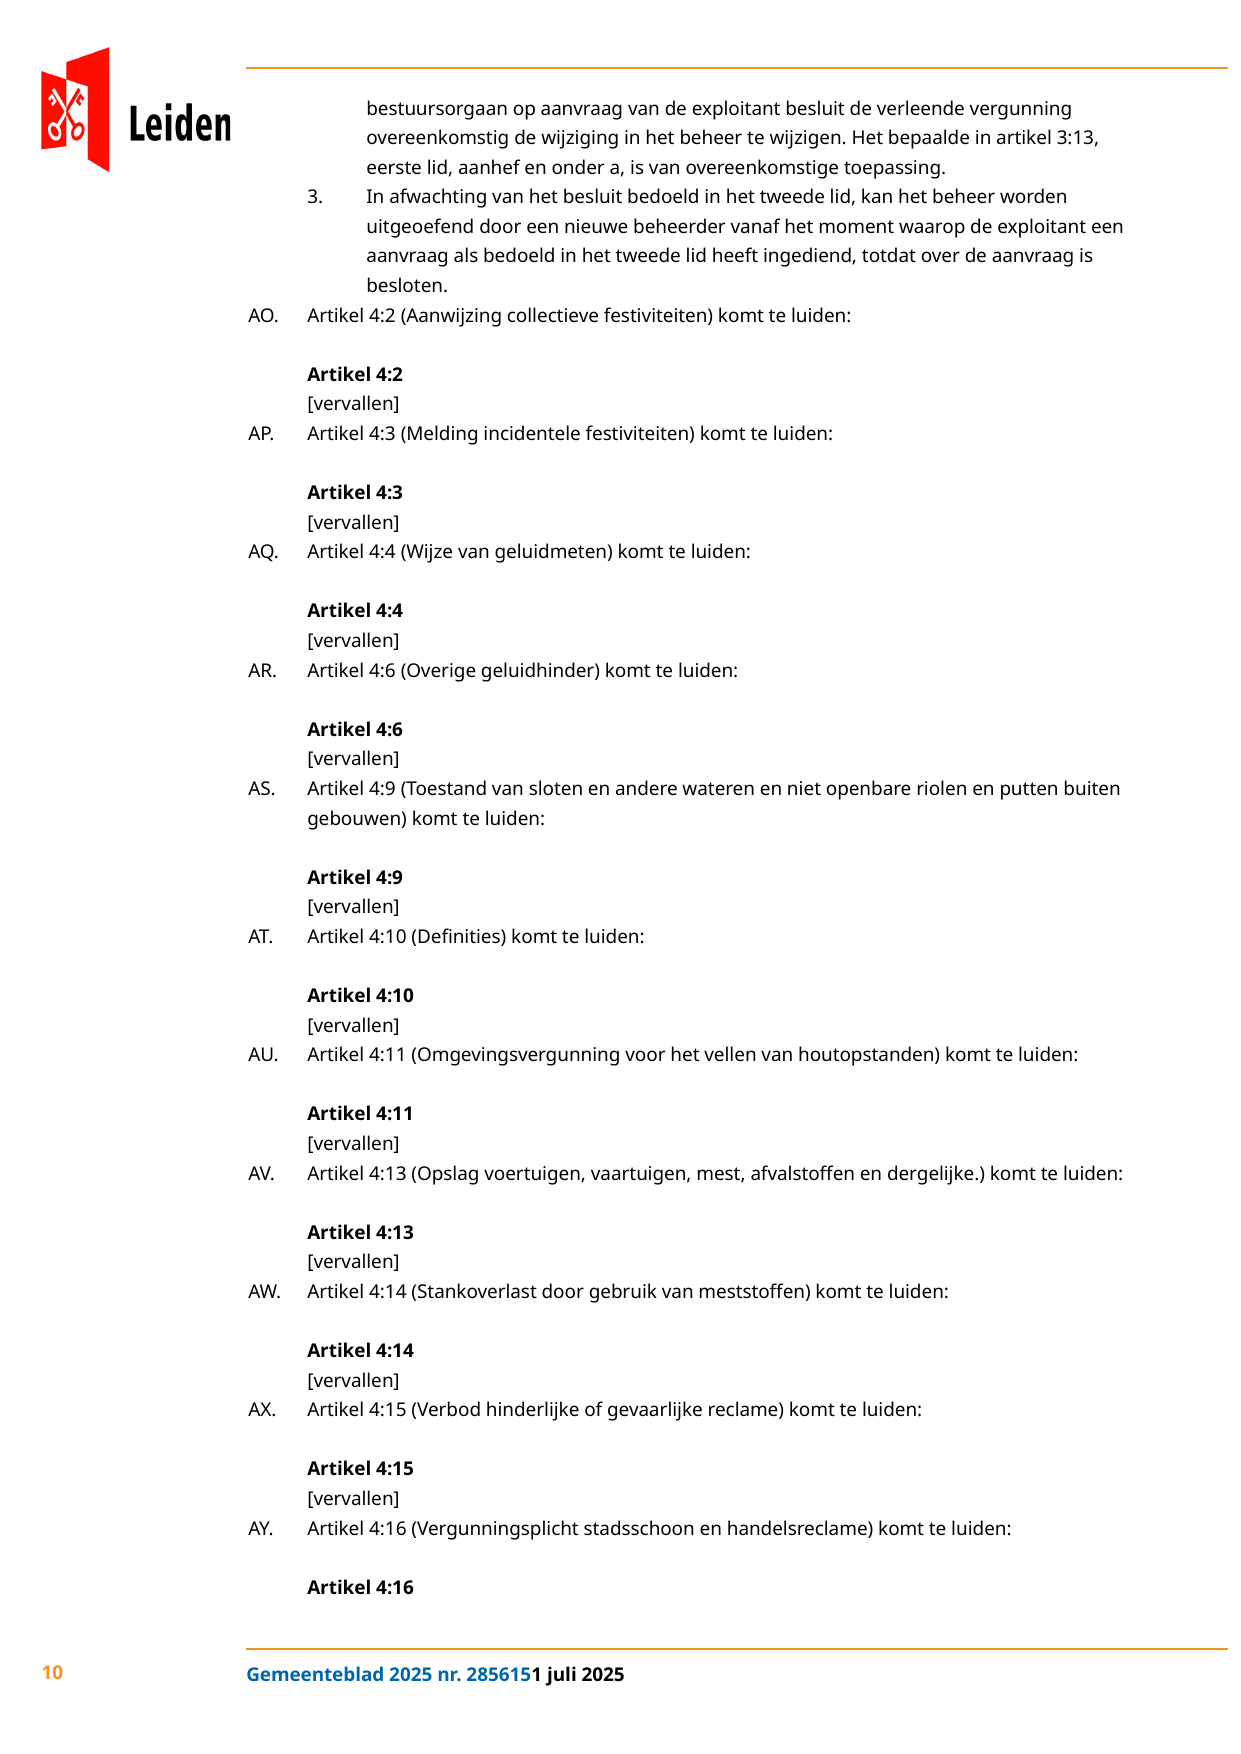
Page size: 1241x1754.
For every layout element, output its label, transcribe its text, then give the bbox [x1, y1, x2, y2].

list Artikel 4:4 (Wijze van geluidmeten) komt te luiden: [248, 538, 1152, 564]
list Artikel 4:14 (Stankoverlast door gebruik van meststoffen) komt te luiden: [248, 1278, 1152, 1304]
list [vervallen] [248, 746, 1152, 771]
list Artikel 4:3 [248, 479, 1152, 505]
list [vervallen] [248, 1130, 1152, 1156]
list [vervallen] [248, 1012, 1152, 1038]
list bestuursorgaan op aanvraag van de exploitant besluit de verleende vergunning overeenkomstig de wijziging in het beheer te wijzigen. Het bepaalde in artikel 3:13, eerste lid, aanhef en onder a, is van overeenkomstige toepassing. [307, 95, 1152, 180]
list [vervallen] [248, 1485, 1152, 1511]
list Artikel 4:2 (Aanwijzing collectieve festiviteiten) komt te luiden: [248, 302, 1152, 328]
list Artikel 4:6 [248, 716, 1152, 742]
list Artikel 4:15 (Verbod hinderlijke of gevaarlijke reclame) komt te luiden: [248, 1396, 1152, 1422]
list [vervallen] [248, 1367, 1152, 1393]
list Artikel 4:9 [248, 864, 1152, 890]
list [vervallen] [248, 893, 1152, 919]
list Artikel 4:9 (Toestand van sloten en andere wateren en niet openbare riolen en putten buiten gebouwen) komt te luiden: [248, 775, 1152, 831]
list In afwachting van het besluit bedoeld in het tweede lid, kan het beheer worden uitgeoefend door een nieuwe beheerder vanaf het moment waarop de exploitant een aanvraag als bedoeld in het tweede lid heeft ingediend, totdat over de aanvraag is besloten. [307, 183, 1152, 298]
list Artikel 4:11 [248, 1101, 1152, 1126]
list Artikel 4:3 (Melding incidentele festiviteiten) komt te luiden: [248, 420, 1152, 446]
list Artikel 4:13 (Opslag voertuigen, vaartuigen, mest, afvalstoffen en dergelijke.) komt te luiden: [248, 1160, 1152, 1186]
list Artikel 4:14 [248, 1337, 1152, 1363]
list Artikel 4:15 [248, 1456, 1152, 1481]
list Artikel 4:16 (Vergunningsplicht stadsschoon en handelsreclame) komt te luiden: [248, 1515, 1152, 1541]
list Artikel 4:6 (Overige geluidhinder) komt te luiden: [248, 657, 1152, 683]
list [vervallen] [248, 391, 1152, 416]
list Artikel 4:4 [248, 598, 1152, 623]
list [vervallen] [248, 627, 1152, 653]
list Artikel 4:13 [248, 1219, 1152, 1245]
list [vervallen] [248, 509, 1152, 535]
list Artikel 4:16 [248, 1574, 1152, 1600]
list Artikel 4:10 [248, 982, 1152, 1008]
list Artikel 4:10 (Definities) komt te luiden: [248, 923, 1152, 949]
list Artikel 4:11 (Omgevingsvergunning voor het vellen van houtopstanden) komt te luiden: [248, 1041, 1152, 1067]
picture [41, 47, 231, 172]
list [vervallen] [248, 1248, 1152, 1274]
list Artikel 4:2 [248, 361, 1152, 387]
